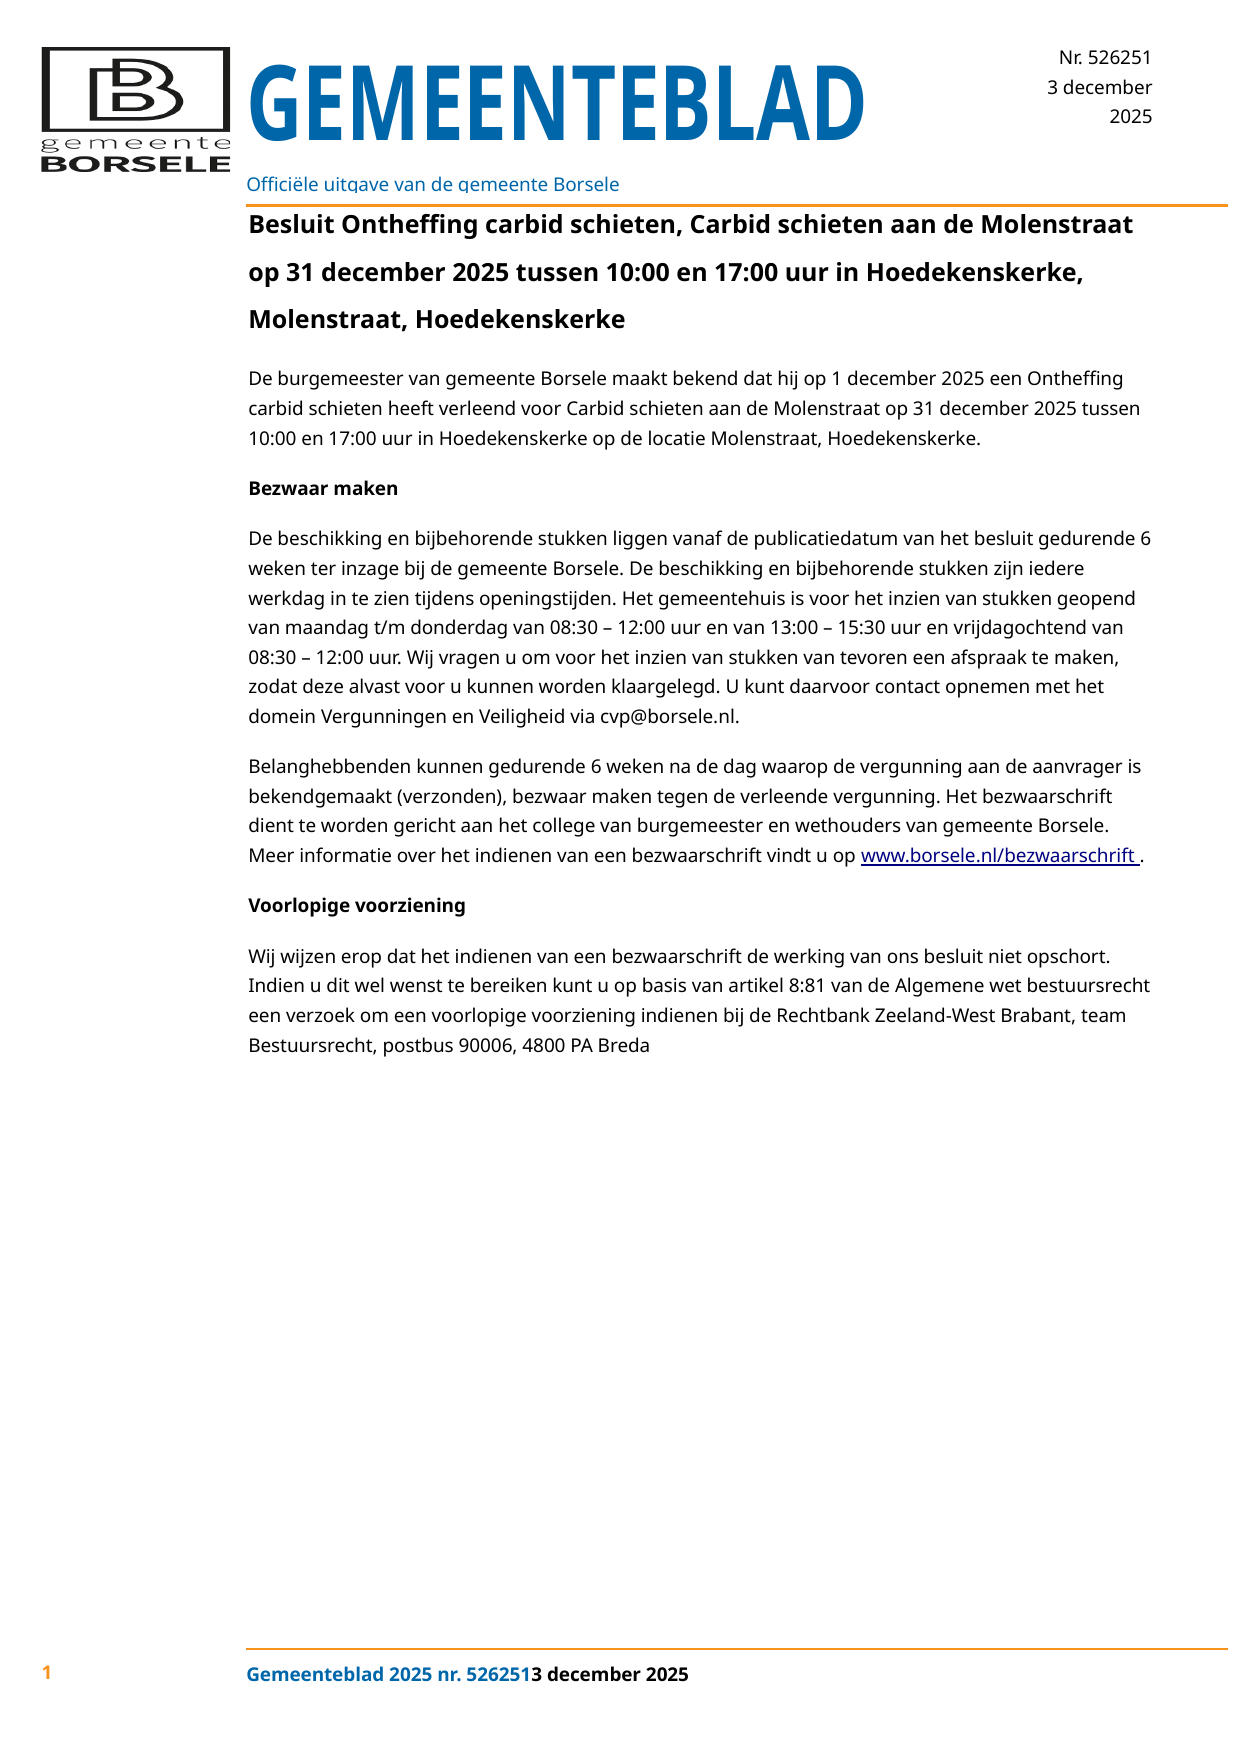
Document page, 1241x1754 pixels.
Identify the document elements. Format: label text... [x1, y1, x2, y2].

text Belanghebbenden kunnen gedurende 6 weken na de dag waarop de vergunning aan de aanvrager is bekendgemaakt (verzonden), bezwaar maken tegen de verleende vergunning. Het bezwaarschrift dient te worden gericht aan het college van burgemeester en wethouders van gemeente Borsele. Meer informatie over het indienen van een bezwaarschrift vindt u op www.borsele.nl/bezwaarschrift . [248, 753, 1152, 868]
picture [41, 47, 231, 172]
text De burgemeester van gemeente Borsele maakt bekend dat hij op 1 december 2025 een Ontheffing carbid schieten heeft verleend voor Carbid schieten aan de Molenstraat op 31 december 2025 tussen 10:00 en 17:00 uur in Hoedekenskerke op de locatie Molenstraat, Hoedekenskerke. [248, 366, 1152, 450]
text Bezwaar maken [248, 475, 1152, 501]
text Wij wijzen erop dat het indienen van een bezwaarschrift de werking van ons besluit niet opschort. Indien u dit wel wenst te bereiken kunt u op basis van artikel 8:81 van de Algemene wet bestuursrecht een verzoek om een voorlopige voorziening indienen bij de Rechtbank Zeeland-West Brabant, team Bestuursrecht, postbus 90006, 4800 PA Breda [248, 943, 1152, 1057]
text Besluit Ontheffing carbid schieten, Carbid schieten aan de Molenstraat op 31 december 2025 tussen 10:00 en 17:00 uur in Hoedekenskerke, Molenstraat, Hoedekenskerke [248, 207, 1152, 336]
text De beschikking en bijbehorende stukken liggen vanaf de publicatiedatum van het besluit gedurende 6 weken ter inzage bij de gemeente Borsele. De beschikking en bijbehorende stukken zijn iedere werkdag in te zien tijdens openingstijden. Het gemeentehuis is voor het inzien van stukken geopend van maandag t/m donderdag van 08:30 – 12:00 uur en van 13:00 – 15:30 uur en vrijdagochtend van 08:30 – 12:00 uur. Wij vragen u om voor het inzien van stukken van tevoren een afspraak te maken, zodat deze alvast voor u kunnen worden klaargelegd. U kunt daarvoor contact opnemen met het domein Vergunningen en Veiligheid via cvp@borsele.nl. [248, 526, 1152, 729]
text Voorlopige voorziening [248, 893, 1152, 918]
